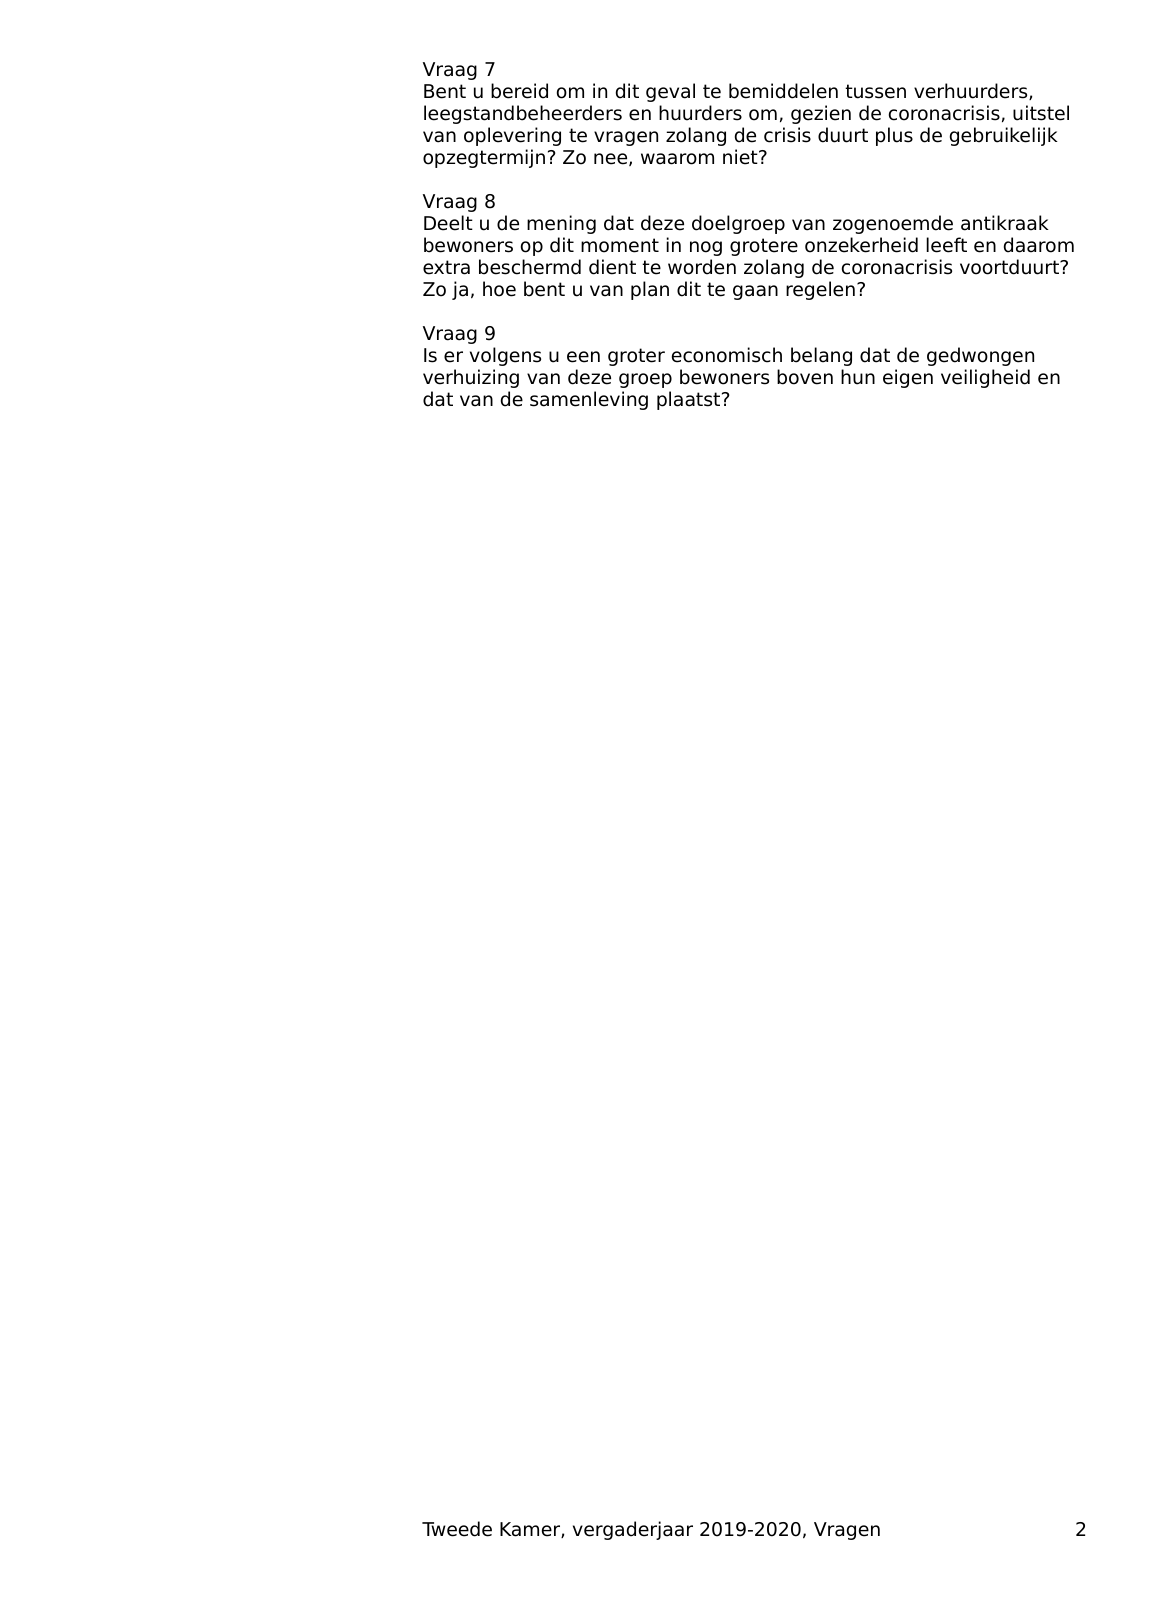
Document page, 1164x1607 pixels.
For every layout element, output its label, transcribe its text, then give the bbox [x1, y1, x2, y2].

text Vraag 8 [422, 191, 1087, 213]
text Deelt u de mening dat deze doelgroep van zogenoemde antikraak bewoners op dit moment in nog grotere onzekerheid leeft en daarom extra beschermd dient te worden zolang de coronacrisis voortduurt? Zo ja, hoe bent u van plan dit te gaan regelen? [422, 213, 1087, 301]
text Vraag 9 [422, 323, 1087, 345]
text Is er volgens u een groter economisch belang dat de gedwongen verhuizing van deze groep bewoners boven hun eigen veiligheid en dat van de samenleving plaatst? [422, 345, 1087, 411]
text Vraag 7 [422, 59, 1087, 81]
text Bent u bereid om in dit geval te bemiddelen tussen verhuurders, leegstandbeheerders en huurders om, gezien de coronacrisis, uitstel van oplevering te vragen zolang de crisis duurt plus de gebruikelijk opzegtermijn? Zo nee, waarom niet? [422, 81, 1087, 169]
